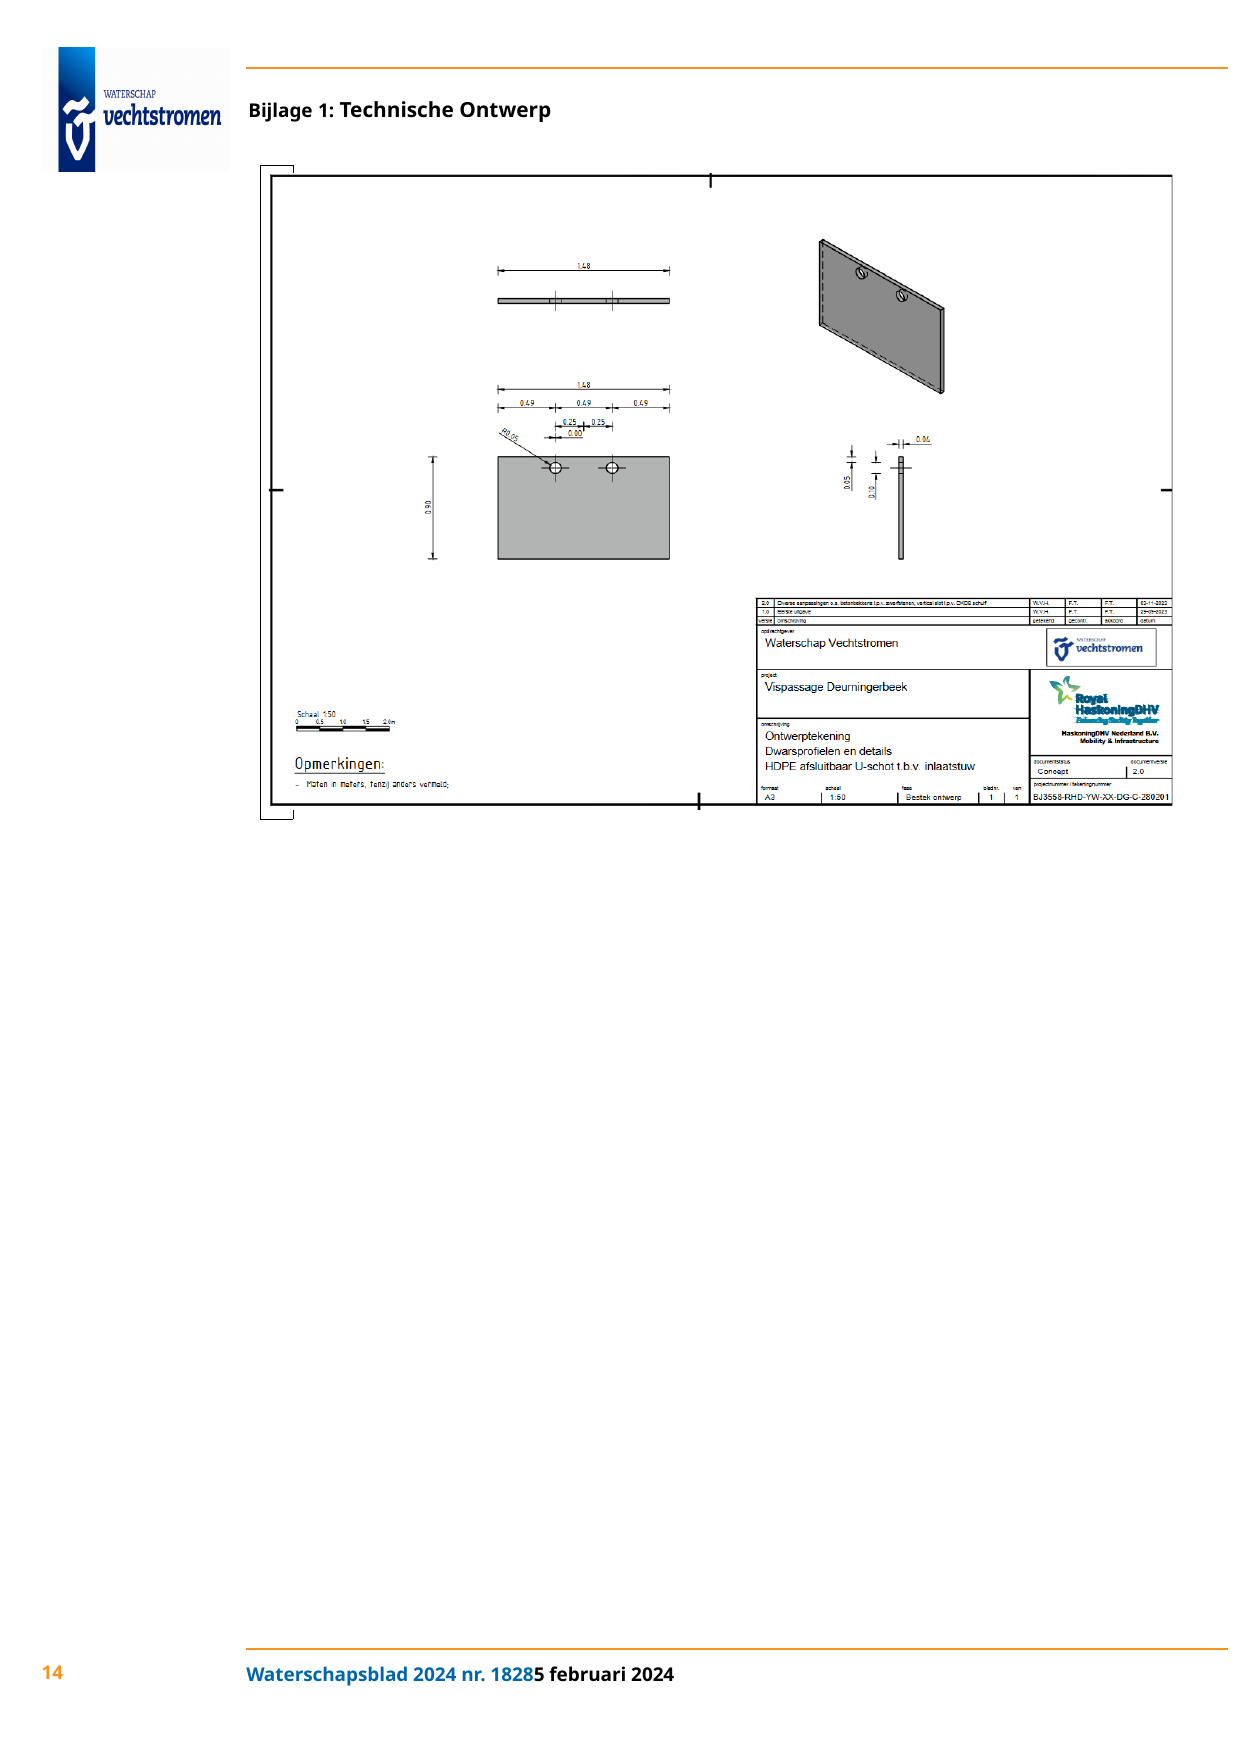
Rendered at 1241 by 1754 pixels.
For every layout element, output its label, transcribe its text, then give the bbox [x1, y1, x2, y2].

text Bijlage 1: Technische Ontwerp [248, 95, 1152, 123]
picture [41, 47, 231, 172]
picture [268, 173, 1173, 810]
